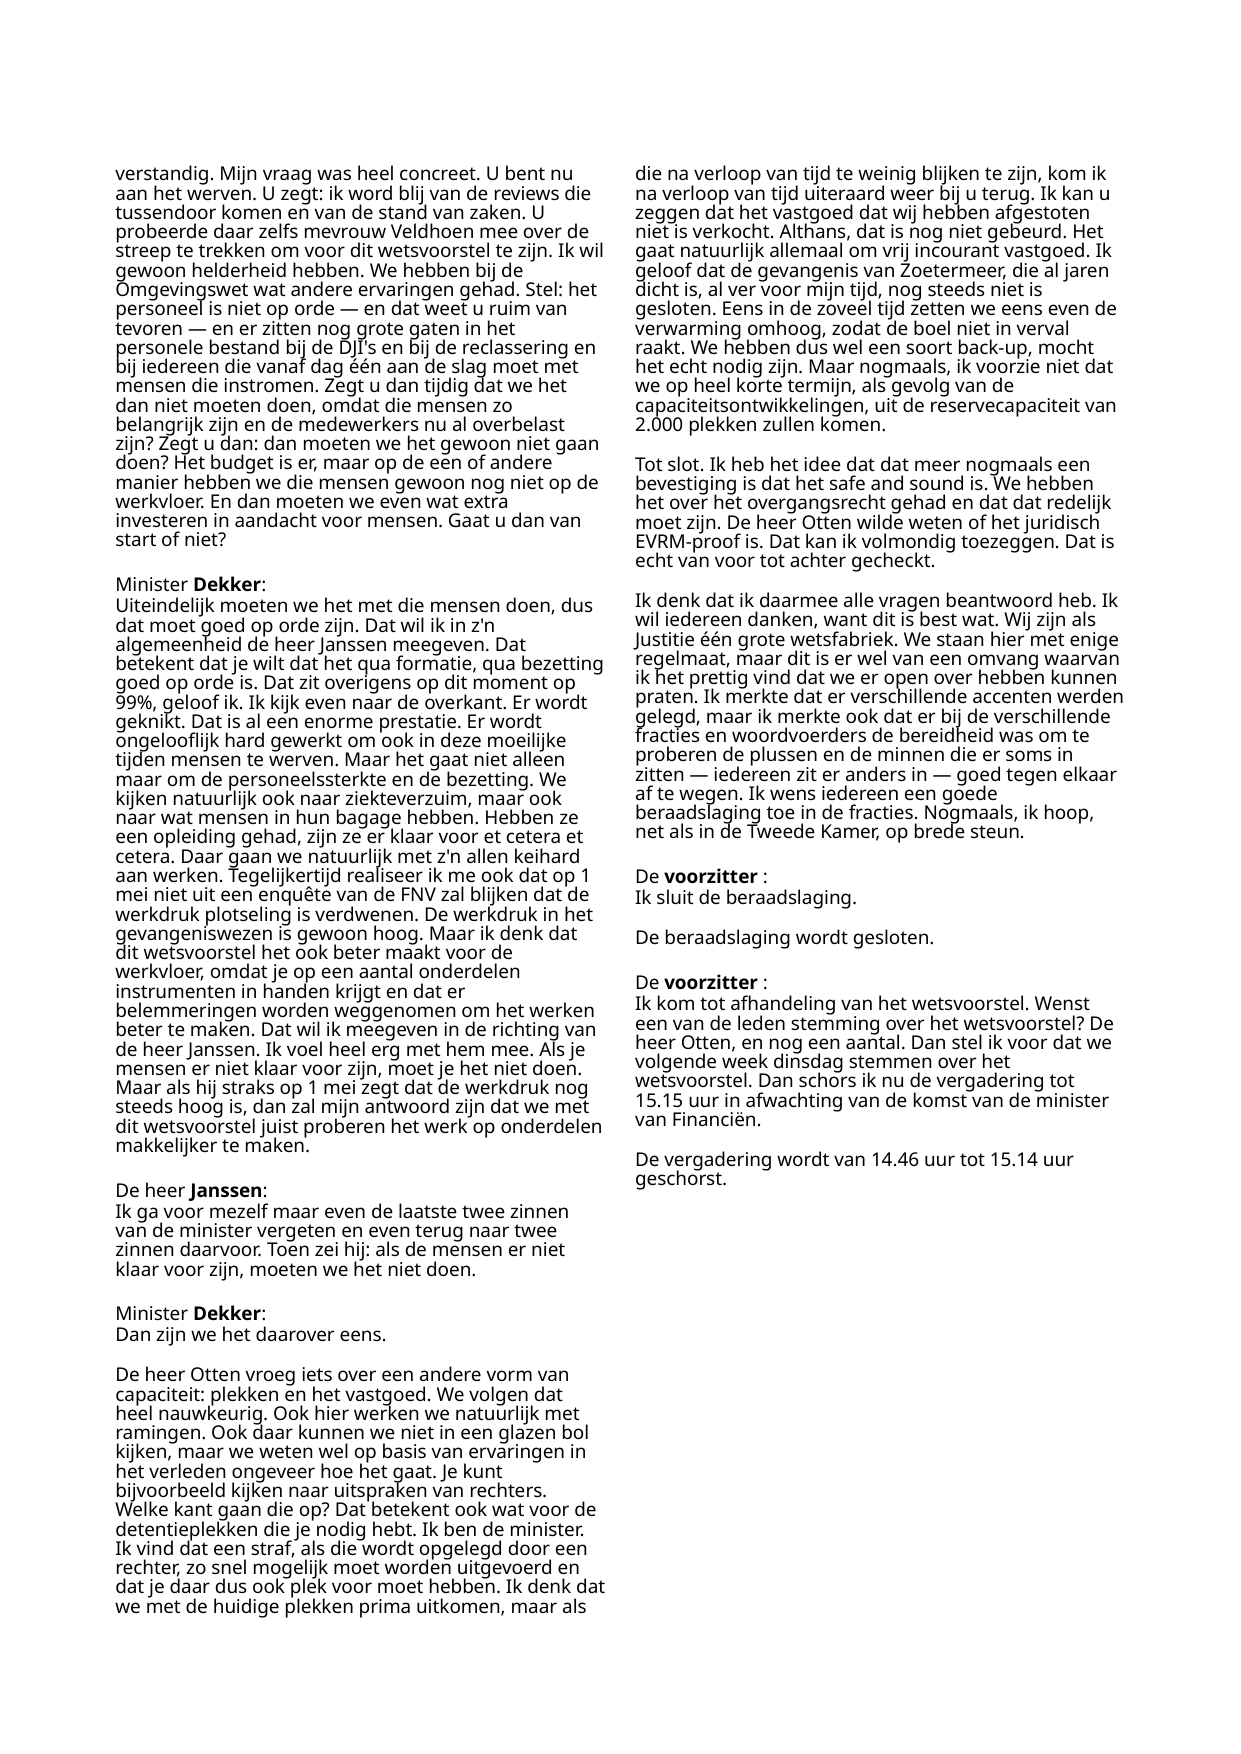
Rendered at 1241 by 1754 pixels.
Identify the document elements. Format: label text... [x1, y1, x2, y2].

text Minister Dekker: [115, 572, 605, 597]
text De heer Otten vroeg iets over een andere vorm van capaciteit: plekken en het vastgoed. We volgen dat heel nauwkeurig. Ook hier werken we natuurlijk met ramingen. Ook daar kunnen we niet in een glazen bol kijken, maar we weten wel op basis van ervaringen in het verleden ongeveer hoe het gaat. Je kunt bijvoorbeeld kijken naar uitspraken van rechters. Welke kant gaan die op? Dat betekent ook wat voor de detentieplekken die je nodig hebt. Ik ben de minister. Ik vind dat een straf, als die wordt opgelegd door een rechter, zo snel mogelijk moet worden uitgevoerd en dat je daar dus ook plek voor moet hebben. Ik denk dat we met de huidige plekken prima uitkomen, maar als [115, 1366, 605, 1617]
text Dan zijn we het daarover eens. [115, 1326, 605, 1346]
text De voorzitter : [635, 969, 1125, 995]
text De heer Janssen: [115, 1177, 605, 1203]
text Ik kom tot afhandeling van het wetsvoorstel. Wenst een van de leden stemming over het wetsvoorstel? De heer Otten, en nog een aantal. Dan stel ik voor dat we volgende week dinsdag stemmen over het wetsvoorstel. Dan schors ik nu de vergadering tot 15.15 uur in afwachting van de komst van de minister van Financiën. [635, 995, 1125, 1130]
text verstandig. Mijn vraag was heel concreet. U bent nu aan het werven. U zegt: ik word blij van de reviews die tussendoor komen en van de stand van zaken. U probeerde daar zelfs mevrouw Veldhoen mee over de streep te trekken om voor dit wetsvoorstel te zijn. Ik wil gewoon helderheid hebben. We hebben bij de Omgevingswet wat andere ervaringen gehad. Stel: het personeel is niet op orde — en dat weet u ruim van tevoren — en er zitten nog grote gaten in het personele bestand bij de DJI's en bij de reclassering en bij iedereen die vanaf dag één aan de slag moet met mensen die instromen. Zegt u dan tijdig dat we het dan niet moeten doen, omdat die mensen zo belangrijk zijn en de medewerkers nu al overbelast zijn? Zegt u dan: dan moeten we het gewoon niet gaan doen? Het budget is er, maar op de een of andere manier hebben we die mensen gewoon nog niet op de werkvloer. En dan moeten we even wat extra investeren in aandacht voor mensen. Gaat u dan van start of niet? [115, 165, 605, 551]
text Ik sluit de beraadslaging. [635, 889, 1125, 908]
text Minister Dekker: [115, 1301, 605, 1326]
text Uiteindelijk moeten we het met die mensen doen, dus dat moet goed op orde zijn. Dat wil ik in z'n algemeenheid de heer Janssen meegeven. Dat betekent dat je wilt dat het qua formatie, qua bezetting goed op orde is. Dat zit overigens op dit moment op 99%, geloof ik. Ik kijk even naar de overkant. Er wordt geknikt. Dat is al een enorme prestatie. Er wordt ongelooflijk hard gewerkt om ook in deze moeilijke tijden mensen te werven. Maar het gaat niet alleen maar om de personeelssterkte en de bezetting. We kijken natuurlijk ook naar ziekteverzuim, maar ook naar wat mensen in hun bagage hebben. Hebben ze een opleiding gehad, zijn ze er klaar voor et cetera et cetera. Daar gaan we natuurlijk met z'n allen keihard aan werken. Tegelijkertijd realiseer ik me ook dat op 1 mei niet uit een enquête van de FNV zal blijken dat de werkdruk plotseling is verdwenen. De werkdruk in het gevangeniswezen is gewoon hoog. Maar ik denk dat dit wetsvoorstel het ook beter maakt voor de werkvloer, omdat je op een aantal onderdelen instrumenten in handen krijgt en dat er belemmeringen worden weggenomen om het werken beter te maken. Dat wil ik meegeven in de richting van de heer Janssen. Ik voel heel erg met hem mee. Als je mensen er niet klaar voor zijn, moet je het niet doen. Maar als hij straks op 1 mei zegt dat de werkdruk nog steeds hoog is, dan zal mijn antwoord zijn dat we met dit wetsvoorstel juist proberen het werk op onderdelen makkelijker te maken. [115, 597, 605, 1156]
text die na verloop van tijd te weinig blijken te zijn, kom ik na verloop van tijd uiteraard weer bij u terug. Ik kan u zeggen dat het vastgoed dat wij hebben afgestoten niet is verkocht. Althans, dat is nog niet gebeurd. Het gaat natuurlijk allemaal om vrij incourant vastgoed. Ik geloof dat de gevangenis van Zoetermeer, die al jaren dicht is, al ver voor mijn tijd, nog steeds niet is gesloten. Eens in de zoveel tijd zetten we eens even de verwarming omhoog, zodat de boel niet in verval raakt. We hebben dus wel een soort back-up, mocht het echt nodig zijn. Maar nogmaals, ik voorzie niet dat we op heel korte termijn, als gevolg van de capaciteitsontwikkelingen, uit de reservecapaciteit van 2.000 plekken zullen komen. [635, 165, 1125, 435]
text De vergadering wordt van 14.46 uur tot 15.14 uur geschorst. [635, 1151, 1125, 1189]
text Ik ga voor mezelf maar even de laatste twee zinnen van de minister vergeten en even terug naar twee zinnen daarvoor. Toen zei hij: als de mensen er niet klaar voor zijn, moeten we het niet doen. [115, 1203, 605, 1280]
text Ik denk dat ik daarmee alle vragen beantwoord heb. Ik wil iedereen danken, want dit is best wat. Wij zijn als Justitie één grote wetsfabriek. We staan hier met enige regelmaat, maar dit is er wel van een omvang waarvan ik het prettig vind dat we er open over hebben kunnen praten. Ik merkte dat er verschillende accenten werden gelegd, maar ik merkte ook dat er bij de verschillende fracties en woordvoerders de bereidheid was om te proberen de plussen en de minnen die er soms in zitten — iedereen zit er anders in — goed tegen elkaar af te wegen. Ik wens iedereen een goede beraadslaging toe in de fracties. Nogmaals, ik hoop, net als in de Tweede Kamer, op brede steun. [635, 592, 1125, 843]
text Tot slot. Ik heb het idee dat dat meer nogmaals een bevestiging is dat het safe and sound is. We hebben het over het overgangsrecht gehad en dat dat redelijk moet zijn. De heer Otten wilde weten of het juridisch EVRM-proof is. Dat kan ik volmondig toezeggen. Dat is echt van voor tot achter gecheckt. [635, 456, 1125, 571]
text De voorzitter : [635, 863, 1125, 889]
text De beraadslaging wordt gesloten. [635, 929, 1125, 949]
